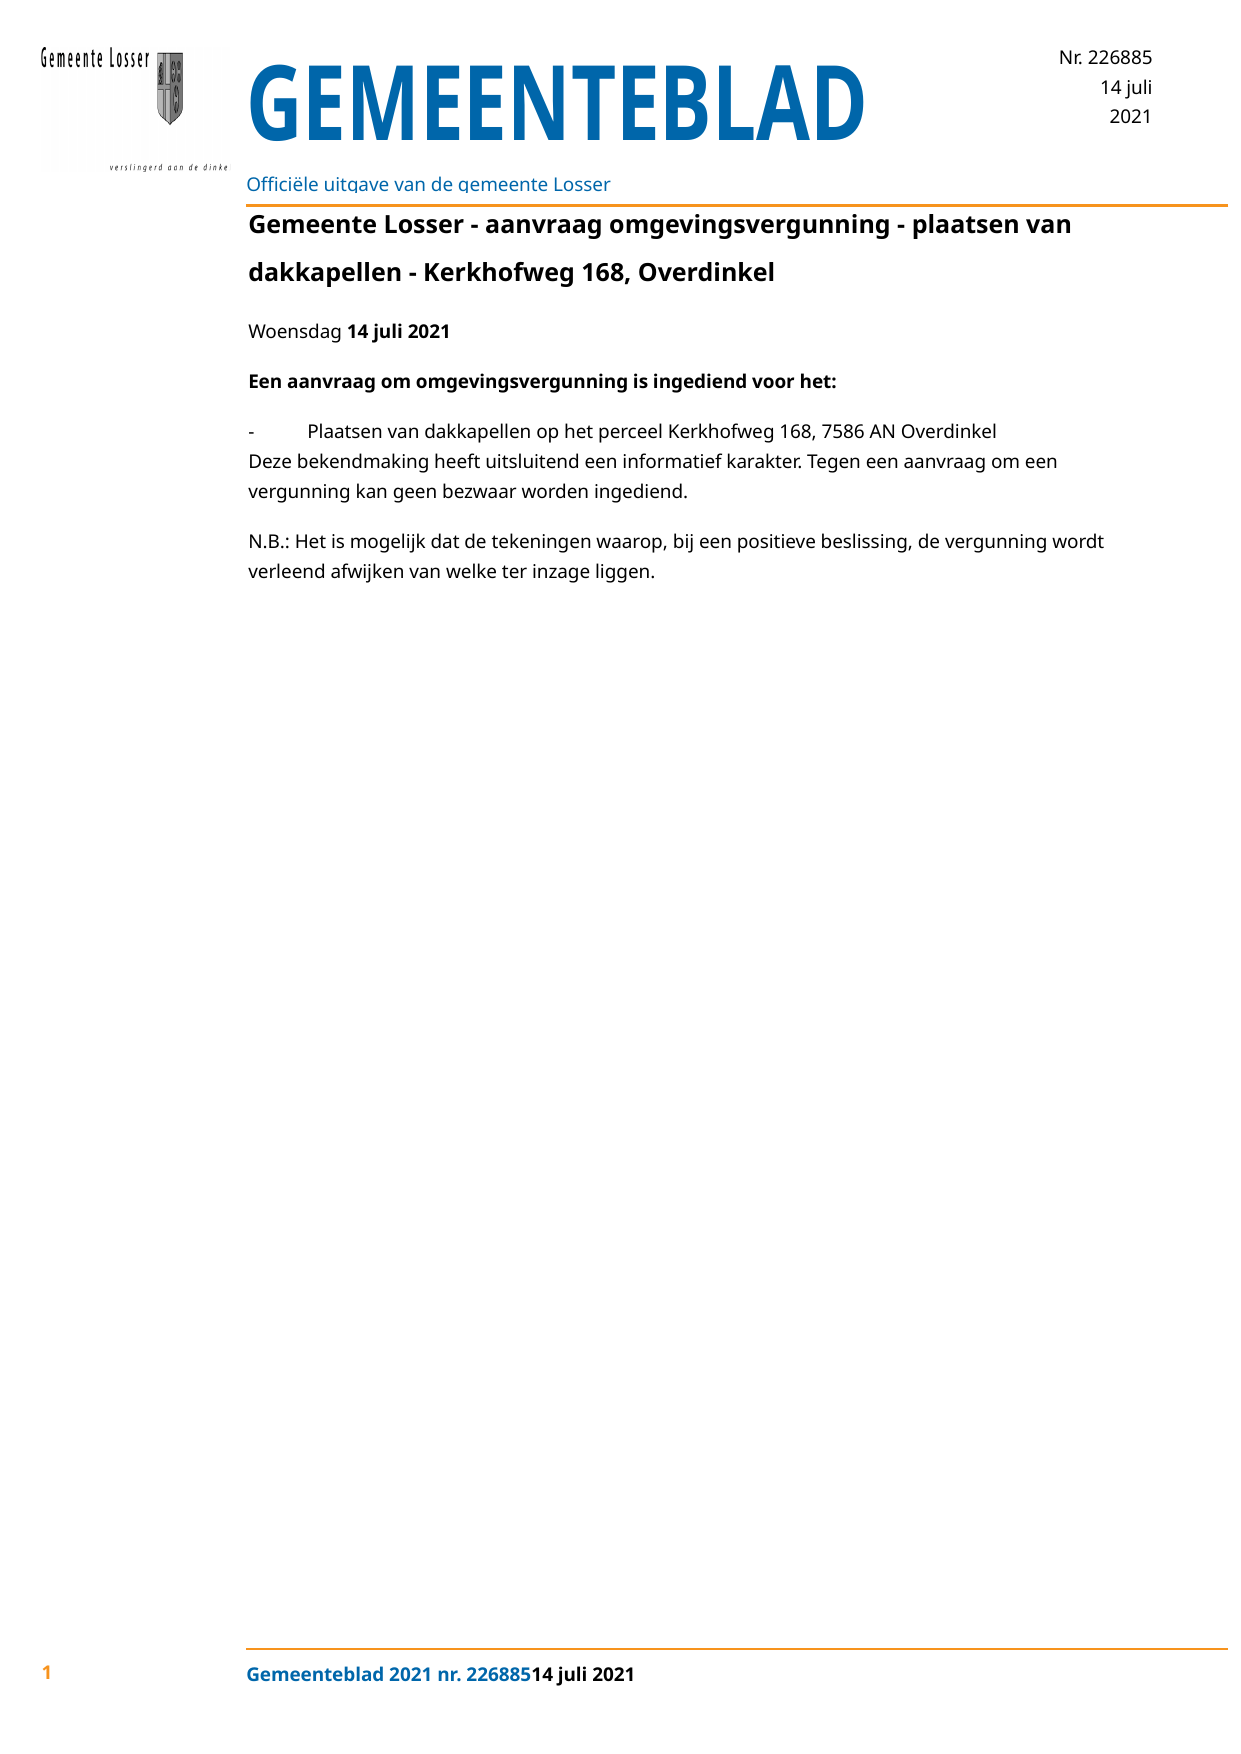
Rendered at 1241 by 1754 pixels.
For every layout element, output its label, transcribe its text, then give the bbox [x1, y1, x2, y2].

list Plaatsen van dakkapellen op het perceel Kerkhofweg 168, 7586 AN Overdinkel [248, 419, 1152, 444]
text Een aanvraag om omgevingsvergunning is ingediend voor het: [248, 368, 1152, 394]
text Woensdag 14 juli 2021 [248, 318, 1152, 344]
picture [41, 47, 231, 172]
text Gemeente Losser - aanvraag omgevingsvergunning - plaatsen van dakkapellen - Kerkhofweg 168, Overdinkel [248, 207, 1152, 288]
text Deze bekendmaking heeft uitsluitend een informatief karakter. Tegen een aanvraag om een vergunning kan geen bezwaar worden ingediend. [248, 448, 1152, 504]
text N.B.: Het is mogelijk dat de tekeningen waarop, bij een positieve beslissing, de vergunning wordt verleend afwijken van welke ter inzage liggen. [248, 528, 1152, 584]
